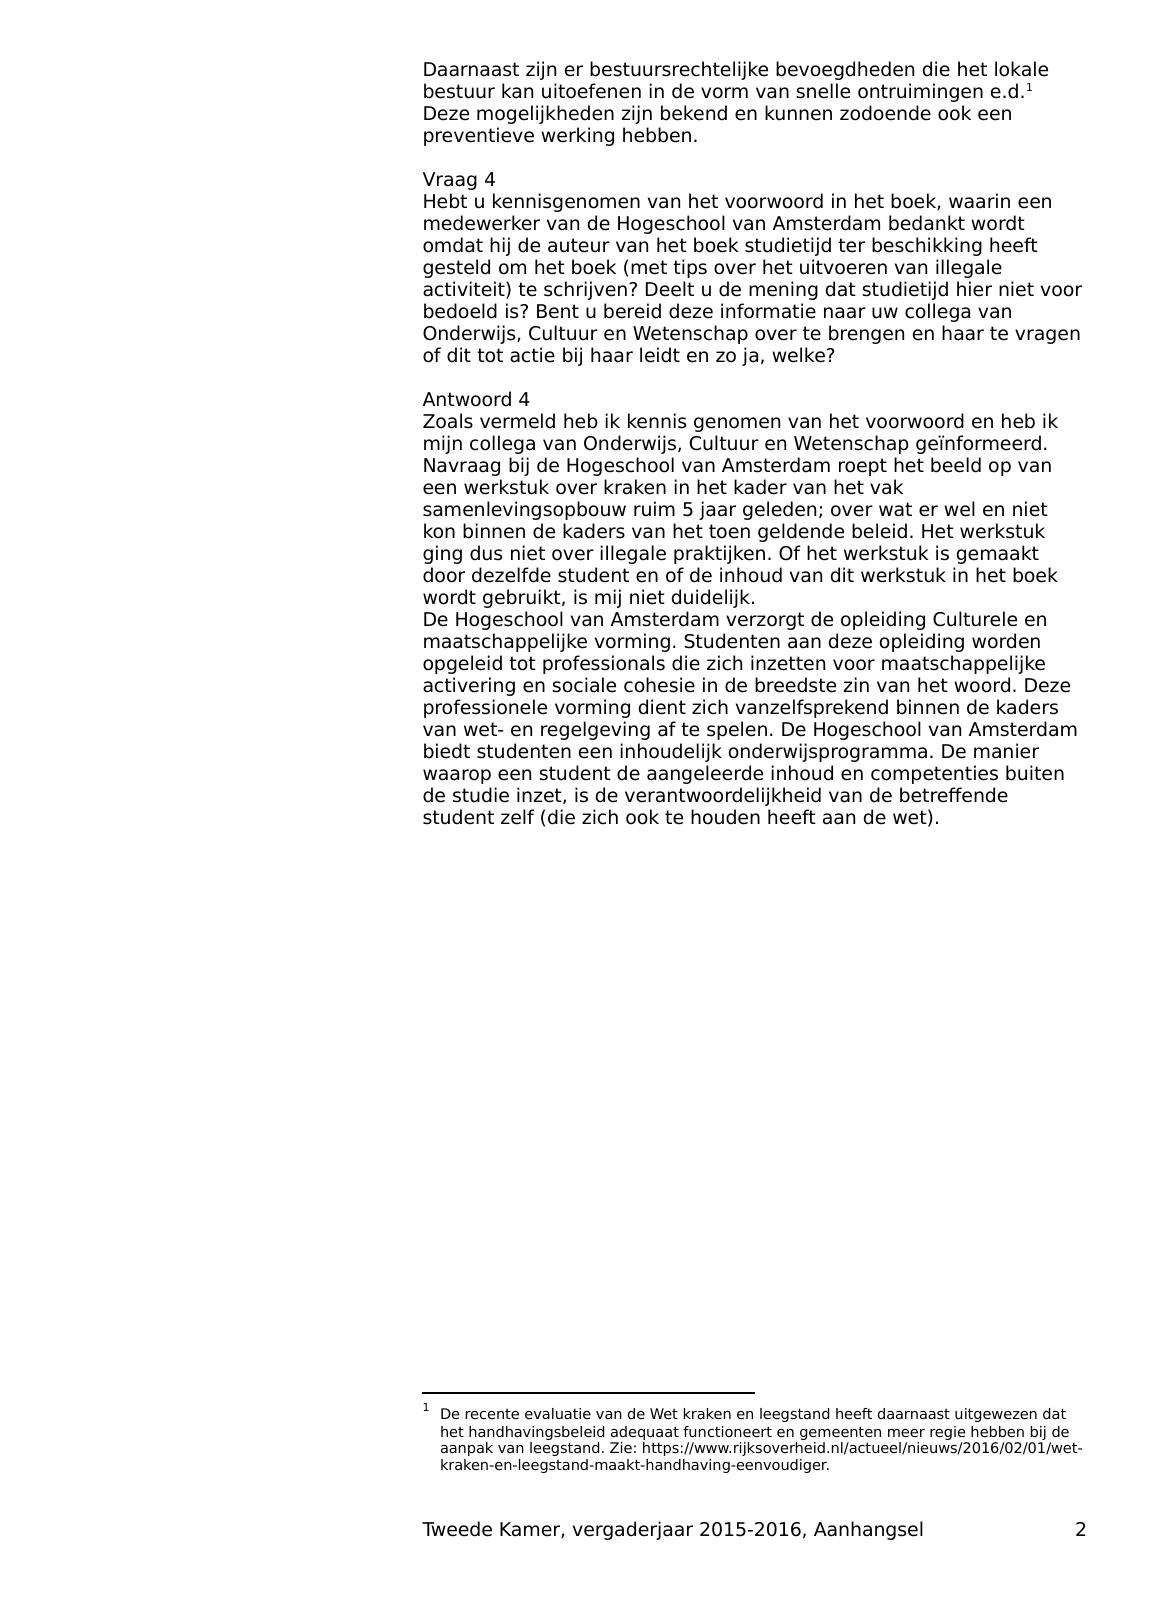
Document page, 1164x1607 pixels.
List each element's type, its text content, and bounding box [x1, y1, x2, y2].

text De Hogeschool van Amsterdam verzorgt de opleiding Culturele en maatschappelijke vorming. Studenten aan deze opleiding worden opgeleid tot professionals die zich inzetten voor maatschappelijke activering en sociale cohesie in de breedste zin van het woord. Deze professionele vorming dient zich vanzelfsprekend binnen de kaders van wet- en regelgeving af te spelen. De Hogeschool van Amsterdam biedt studenten een inhoudelijk onderwijsprogramma. De manier waarop een student de aangeleerde inhoud en competenties buiten de studie inzet, is de verantwoordelijkheid van de betreffende student zelf (die zich ook te houden heeft aan de wet). [422, 609, 1087, 829]
text Daarnaast zijn er bestuursrechtelijke bevoegdheden die het lokale bestuur kan uitoefenen in de vorm van snelle ontruimingen e.d. Deze mogelijkheden zijn bekend en kunnen zodoende ook een preventieve werking hebben. [422, 59, 1087, 147]
text Vraag 4 [422, 169, 1087, 191]
text Antwoord 4 [422, 389, 1087, 411]
text Hebt u kennisgenomen van het voorwoord in het boek, waarin een medewerker van de Hogeschool van Amsterdam bedankt wordt omdat hij de auteur van het boek studietijd ter beschikking heeft gesteld om het boek (met tips over het uitvoeren van illegale activiteit) te schrijven? Deelt u de mening dat studietijd hier niet voor bedoeld is? Bent u bereid deze informatie naar uw collega van Onderwijs, Cultuur en Wetenschap over te brengen en haar te vragen of dit tot actie bij haar leidt en zo ja, welke? [422, 191, 1087, 367]
text Zoals vermeld heb ik kennis genomen van het voorwoord en heb ik mijn collega van Onderwijs, Cultuur en Wetenschap geïnformeerd. Navraag bij de Hogeschool van Amsterdam roept het beeld op van een werkstuk over kraken in het kader van het vak samenlevingsopbouw ruim 5 jaar geleden; over wat er wel en niet kon binnen de kaders van het toen geldende beleid. Het werkstuk ging dus niet over illegale praktijken. Of het werkstuk is gemaakt door dezelfde student en of de inhoud van dit werkstuk in het boek wordt gebruikt, is mij niet duidelijk. [422, 411, 1087, 609]
text De recente evaluatie van de Wet kraken en leegstand heeft daarnaast uitgewezen dat het handhavingsbeleid adequaat functioneert en gemeenten meer regie hebben bij de aanpak van leegstand. Zie: https://www.rijksoverheid.nl/actueel/nieuws/2016/02/01/wet-kraken-en-leegstand-maakt-handhaving-eenvoudiger. [422, 1402, 1087, 1474]
